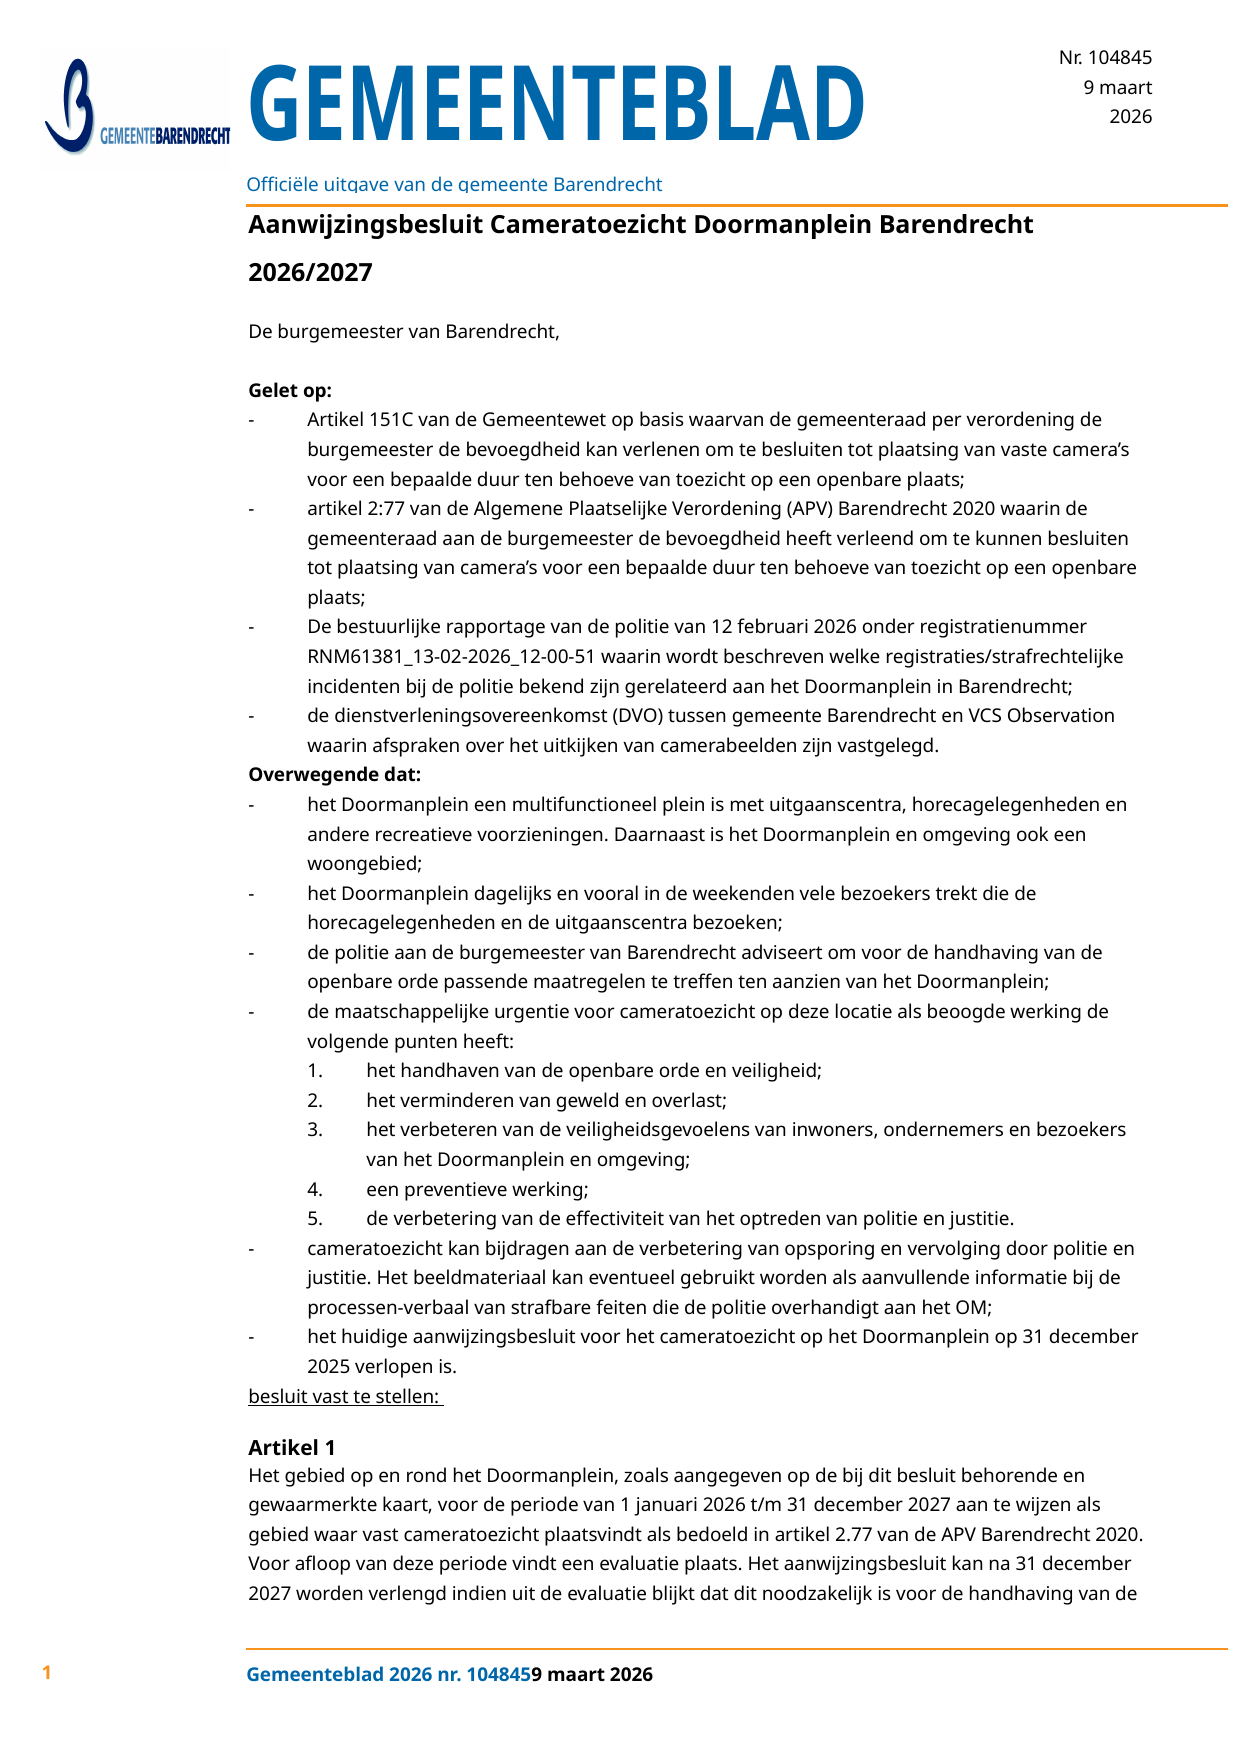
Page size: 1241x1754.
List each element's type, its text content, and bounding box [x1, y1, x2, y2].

list het verminderen van geweld en overlast; [307, 1087, 1152, 1113]
list het handhaven van de openbare orde en veiligheid; [307, 1057, 1152, 1083]
list het verbeteren van de veiligheidsgevoelens van inwoners, ondernemers en bezoekers van het Doormanplein en omgeving; [307, 1117, 1152, 1172]
text De burgemeester van Barendrecht, [248, 318, 1152, 344]
list De bestuurlijke rapportage van de politie van 12 februari 2026 onder registratienummer RNM61381_13-02-2026_12-00-51 waarin wordt beschreven welke registraties/strafrechtelijke incidenten bij de politie bekend zijn gerelateerd aan het Doormanplein in Barendrecht; [248, 614, 1152, 699]
list artikel 2:77 van de Algemene Plaatselijke Verordening (APV) Barendrecht 2020 waarin de gemeenteraad aan de burgemeester de bevoegdheid heeft verleend om te kunnen besluiten tot plaatsing van camera’s voor een bepaalde duur ten behoeve van toezicht op een openbare plaats; [248, 495, 1152, 610]
text besluit vast te stellen: [248, 1383, 1152, 1409]
list de dienstverleningsovereenkomst (DVO) tussen gemeente Barendrecht en VCS Observation waarin afspraken over het uitkijken van camerabeelden zijn vastgelegd. [248, 702, 1152, 758]
picture [41, 47, 231, 172]
list de maatschappelijke urgentie voor cameratoezicht op deze locatie als beoogde werking de volgende punten heeft: [248, 998, 1152, 1054]
text Overwegende dat: [248, 762, 1152, 787]
list Artikel 151C van de Gemeentewet op basis waarvan de gemeenteraad per verordening de burgemeester de bevoegdheid kan verlenen om te besluiten tot plaatsing van vaste camera’s voor een bepaalde duur ten behoeve van toezicht op een openbare plaats; [248, 407, 1152, 492]
list het huidige aanwijzingsbesluit voor het cameratoezicht op het Doormanplein op 31 december 2025 verlopen is. [248, 1324, 1152, 1379]
text Gelet op: [248, 377, 1152, 403]
text Aanwijzingsbesluit Cameratoezicht Doormanplein Barendrecht 2026/2027 [248, 207, 1152, 288]
list cameratoezicht kan bijdragen aan de verbetering van opsporing en vervolging door politie en justitie. Het beeldmateriaal kan eventueel gebruikt worden als aanvullende informatie bij de processen-verbaal van strafbare feiten die de politie overhandigt aan het OM; [248, 1235, 1152, 1320]
list het Doormanplein dagelijks en vooral in de weekenden vele bezoekers trekt die de horecagelegenheden en de uitgaanscentra bezoeken; [248, 880, 1152, 935]
list de verbetering van de effectiviteit van het optreden van politie en justitie. [307, 1205, 1152, 1231]
list het Doormanplein een multifunctioneel plein is met uitgaanscentra, horecagelegenheden en andere recreatieve voorzieningen. Daarnaast is het Doormanplein en omgeving ook een woongebied; [248, 791, 1152, 876]
list een preventieve werking; [307, 1176, 1152, 1202]
list de politie aan de burgemeester van Barendrecht adviseert om voor de handhaving van de openbare orde passende maatregelen te treffen ten aanzien van het Doormanplein; [248, 939, 1152, 994]
text Het gebied op en rond het Doormanplein, zoals aangegeven op de bij dit besluit behorende en gewaarmerkte kaart, voor de periode van 1 januari 2026 t/m 31 december 2027 aan te wijzen als gebied waar vast cameratoezicht plaatsvindt als bedoeld in artikel 2.77 van de APV Barendrecht 2020. Voor afloop van deze periode vindt een evaluatie plaats. Het aanwijzingsbesluit kan na 31 december 2027 worden verlengd indien uit de evaluatie blijkt dat dit noodzakelijk is voor de handhaving van de [248, 1462, 1152, 1606]
text Artikel 1 [248, 1433, 1152, 1462]
